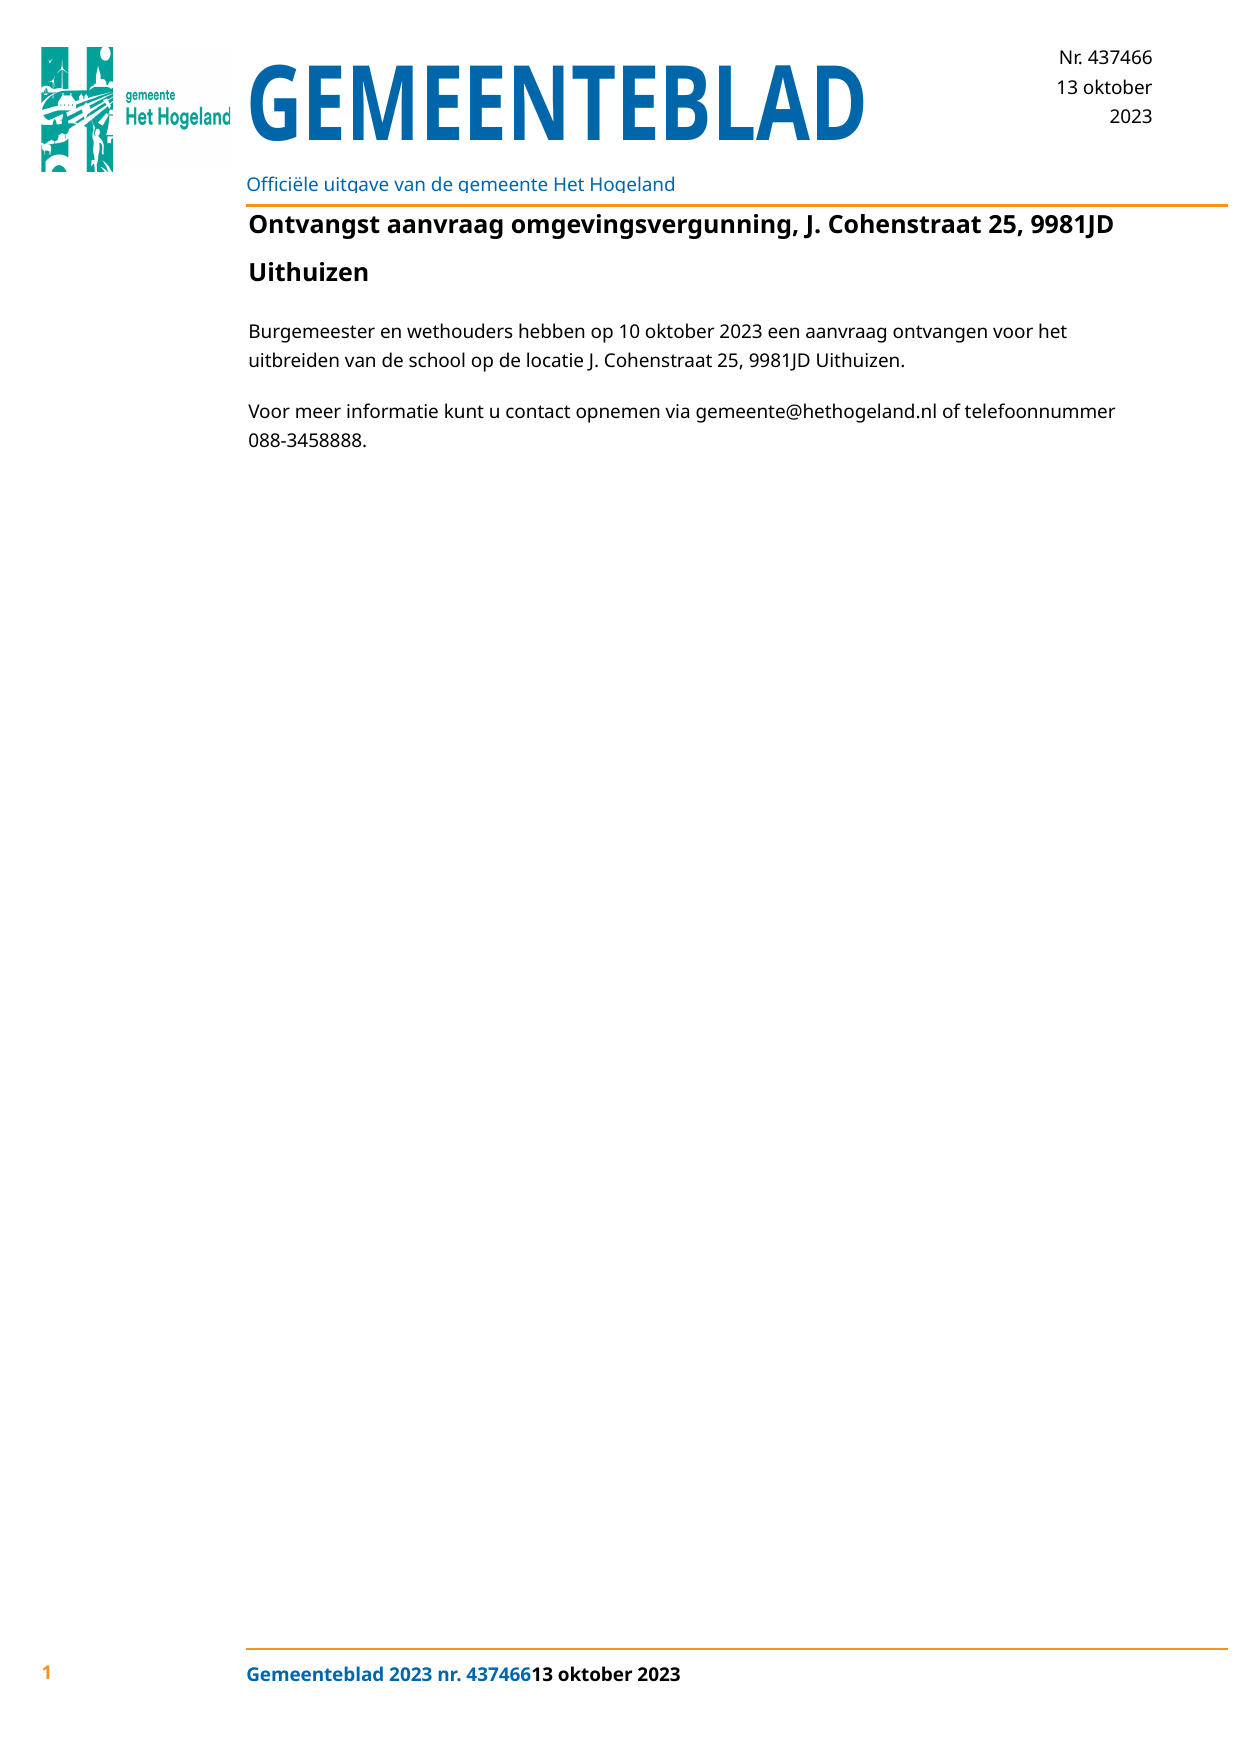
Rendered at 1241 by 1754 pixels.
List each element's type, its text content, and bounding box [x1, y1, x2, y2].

text Burgemeester en wethouders hebben op 10 oktober 2023 een aanvraag ontvangen voor het uitbreiden van de school op de locatie J. Cohenstraat 25, 9981JD Uithuizen. [248, 318, 1152, 373]
text Ontvangst aanvraag omgevingsvergunning, J. Cohenstraat 25, 9981JD Uithuizen [248, 207, 1152, 288]
picture [41, 47, 231, 172]
text Voor meer informatie kunt u contact opnemen via gemeente@hethogeland.nl of telefoonnummer 088-3458888. [248, 398, 1152, 453]
